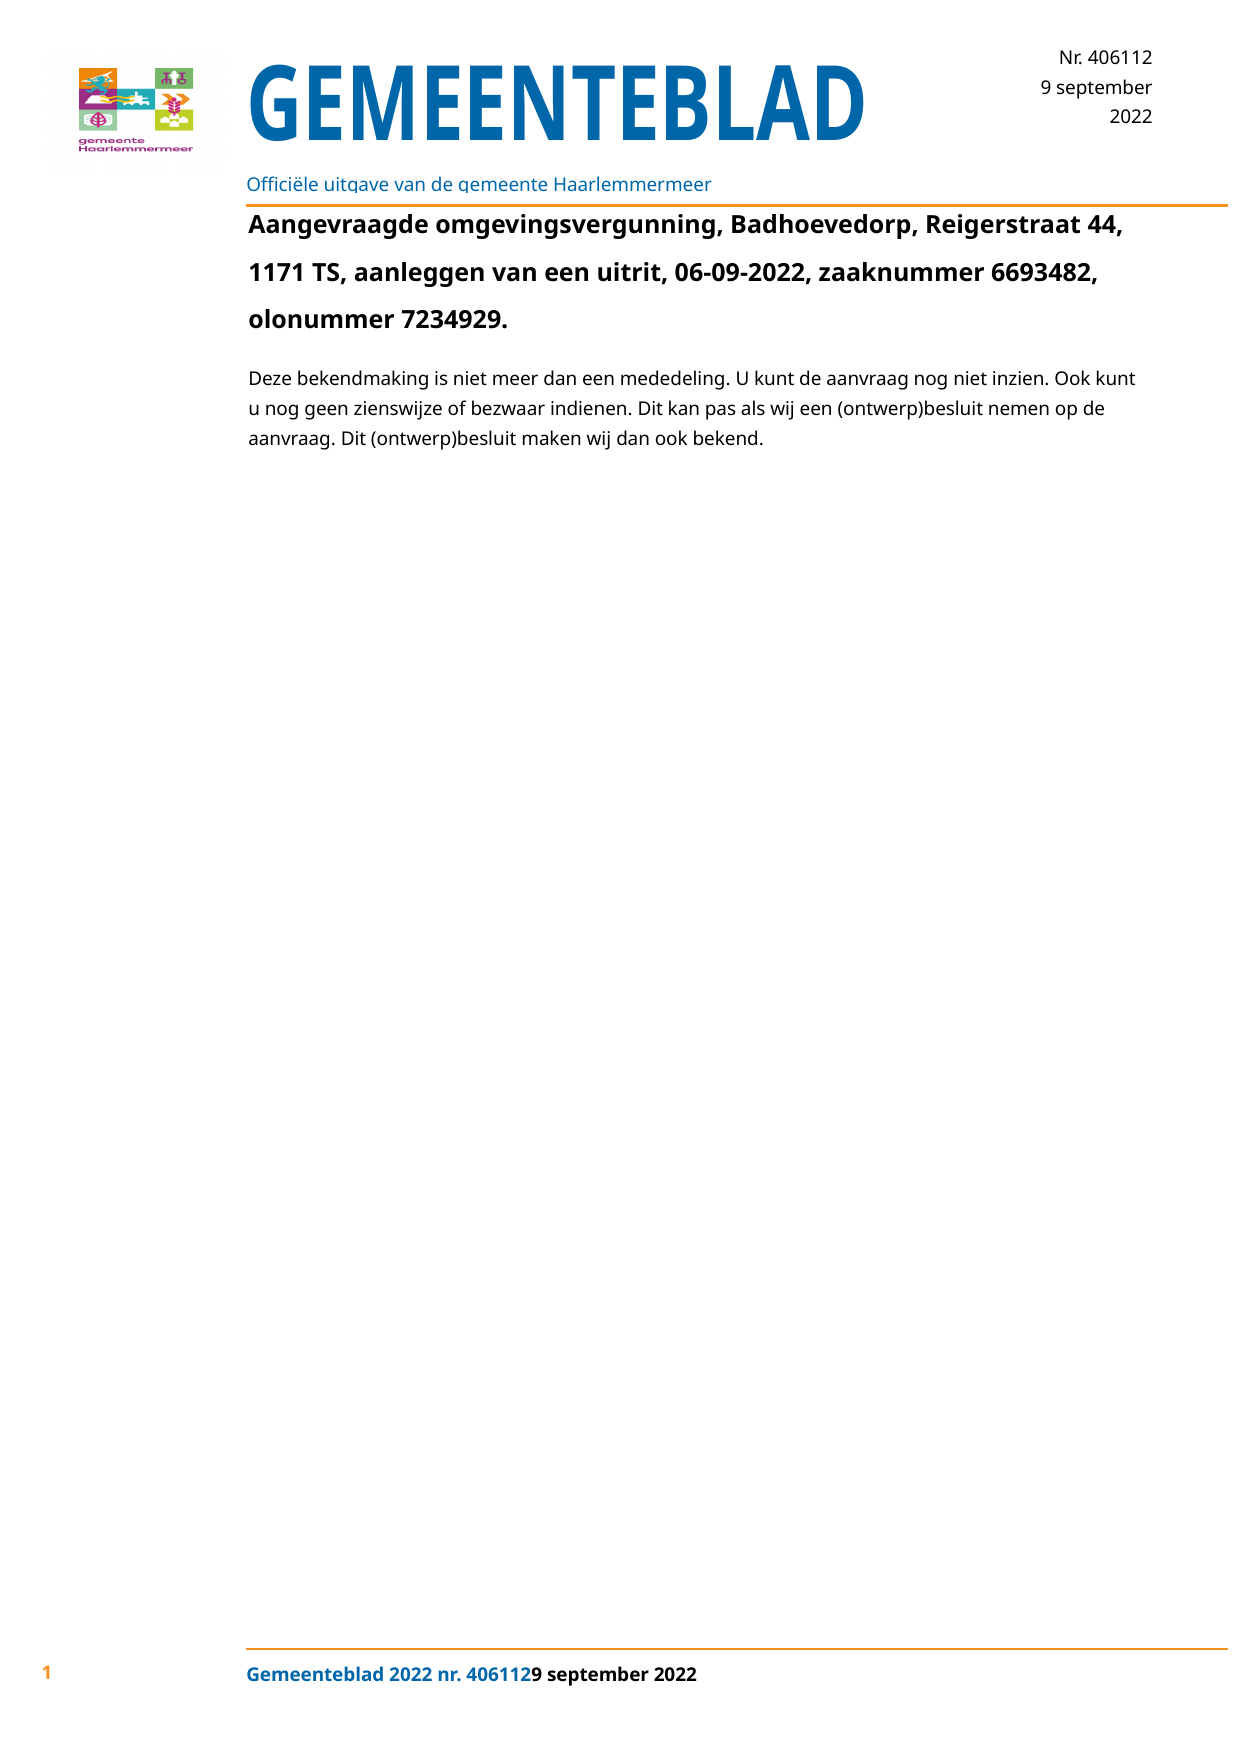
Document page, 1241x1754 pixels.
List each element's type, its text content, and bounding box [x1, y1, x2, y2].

text Aangevraagde omgevingsvergunning, Badhoevedorp, Reigerstraat 44, 1171 TS, aanleggen van een uitrit, 06-09-2022, zaaknummer 6693482, olonummer 7234929. [248, 207, 1152, 336]
picture [41, 47, 231, 172]
text Deze bekendmaking is niet meer dan een mededeling. U kunt de aanvraag nog niet inzien. Ook kunt u nog geen zienswijze of bezwaar indienen. Dit kan pas als wij een (ontwerp)besluit nemen op de aanvraag. Dit (ontwerp)besluit maken wij dan ook bekend. [248, 366, 1152, 450]
